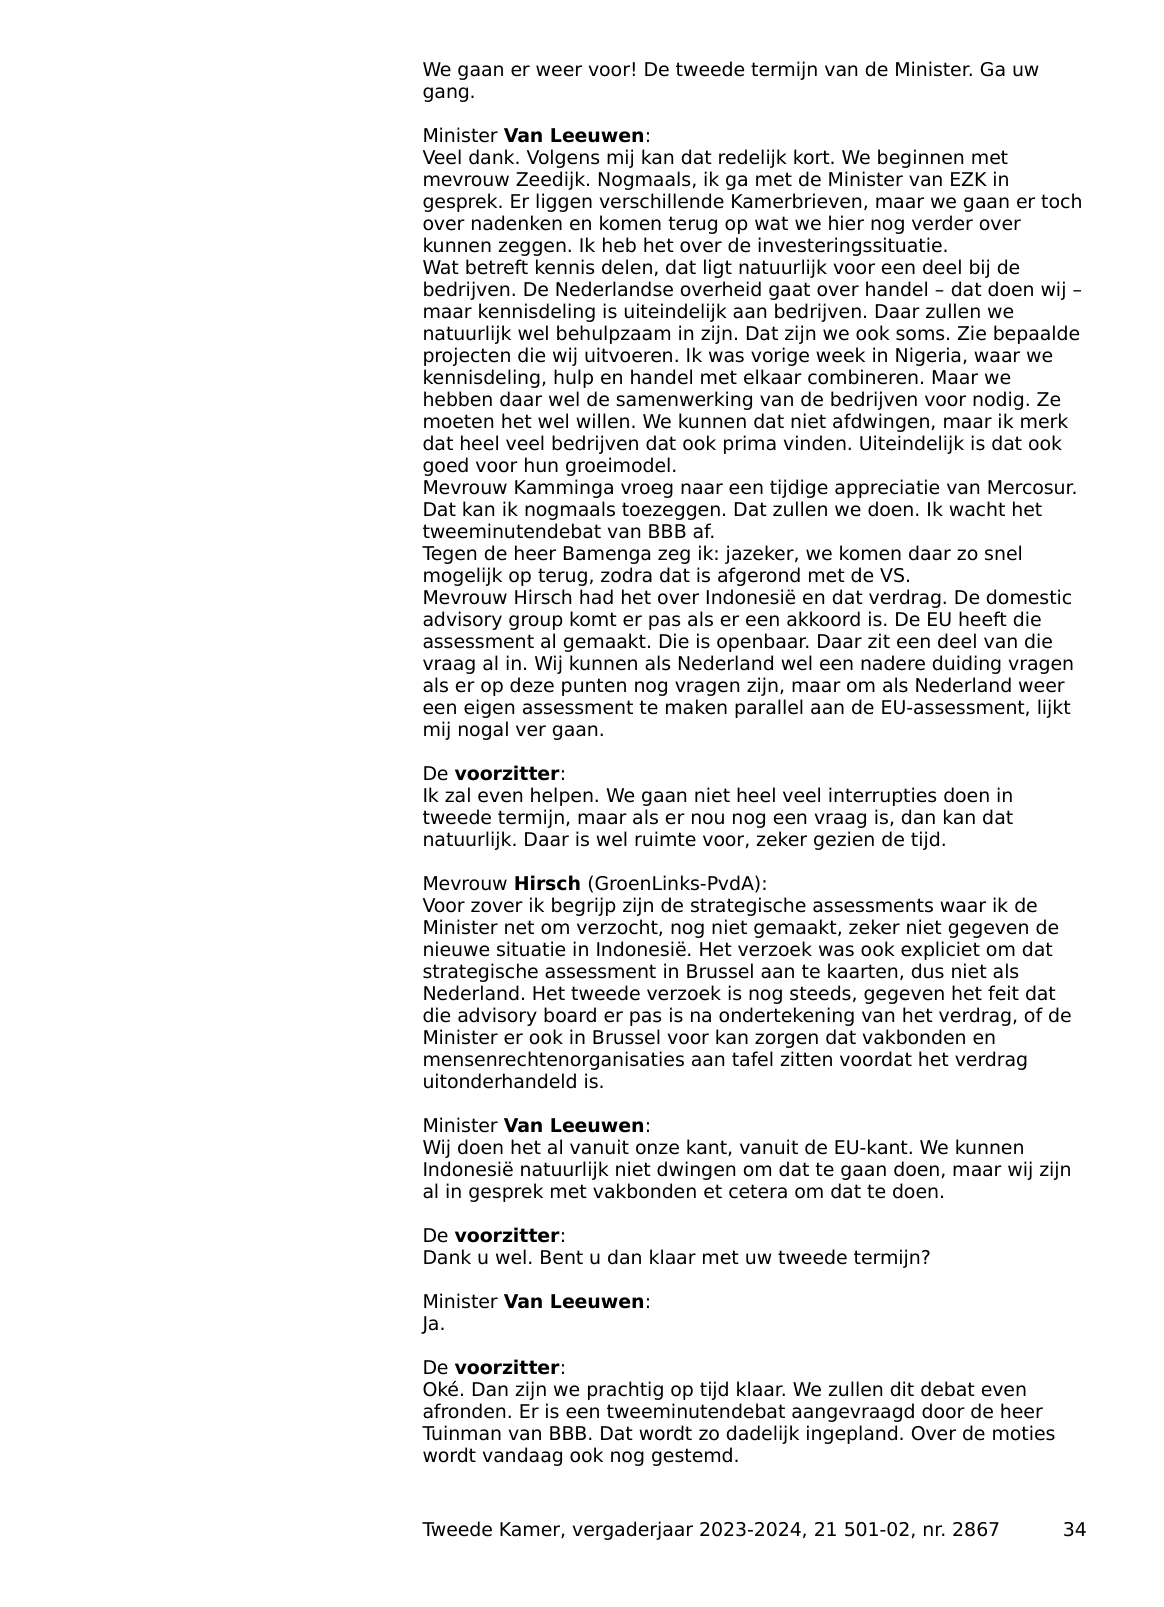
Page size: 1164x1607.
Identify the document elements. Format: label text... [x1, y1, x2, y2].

text Veel dank. Volgens mij kan dat redelijk kort. We beginnen met mevrouw Zeedijk. Nogmaals, ik ga met de Minister van EZK in gesprek. Er liggen verschillende Kamerbrieven, maar we gaan er toch over nadenken en komen terug op wat we hier nog verder over kunnen zeggen. Ik heb het over de investeringssituatie. [422, 147, 1087, 257]
text Minister Van Leeuwen: [422, 1115, 1087, 1137]
text Tegen de heer Bamenga zeg ik: jazeker, we komen daar zo snel mogelijk op terug, zodra dat is afgerond met de VS. [422, 543, 1087, 587]
text De voorzitter: [422, 763, 1087, 785]
text Oké. Dan zijn we prachtig op tijd klaar. We zullen dit debat even afronden. Er is een tweeminutendebat aangevraagd door de heer Tuinman van BBB. Dat wordt zo dadelijk ingepland. Over de moties wordt vandaag ook nog gestemd. [422, 1379, 1087, 1467]
text Ja. [422, 1313, 1087, 1335]
text We gaan er weer voor! De tweede termijn van de Minister. Ga uw gang. [422, 59, 1087, 103]
text Voor zover ik begrijp zijn de strategische assessments waar ik de Minister net om verzocht, nog niet gemaakt, zeker niet gegeven de nieuwe situatie in Indonesië. Het verzoek was ook expliciet om dat strategische assessment in Brussel aan te kaarten, dus niet als Nederland. Het tweede verzoek is nog steeds, gegeven het feit dat die advisory board er pas is na ondertekening van het verdrag, of de Minister er ook in Brussel voor kan zorgen dat vakbonden en mensenrechtenorganisaties aan tafel zitten voordat het verdrag uitonderhandeld is. [422, 895, 1087, 1093]
text De voorzitter: [422, 1357, 1087, 1379]
text Wat betreft kennis delen, dat ligt natuurlijk voor een deel bij de bedrijven. De Nederlandse overheid gaat over handel – dat doen wij – maar kennisdeling is uiteindelijk aan bedrijven. Daar zullen we natuurlijk wel behulpzaam in zijn. Dat zijn we ook soms. Zie bepaalde projecten die wij uitvoeren. Ik was vorige week in Nigeria, waar we kennisdeling, hulp en handel met elkaar combineren. Maar we hebben daar wel de samenwerking van de bedrijven voor nodig. Ze moeten het wel willen. We kunnen dat niet afdwingen, maar ik merk dat heel veel bedrijven dat ook prima vinden. Uiteindelijk is dat ook goed voor hun groeimodel. [422, 257, 1087, 477]
text Minister Van Leeuwen: [422, 1291, 1087, 1313]
text De voorzitter: [422, 1225, 1087, 1247]
text Mevrouw Kamminga vroeg naar een tijdige appreciatie van Mercosur. Dat kan ik nogmaals toezeggen. Dat zullen we doen. Ik wacht het tweeminutendebat van BBB af. [422, 477, 1087, 543]
text Minister Van Leeuwen: [422, 125, 1087, 147]
text Mevrouw Hirsch had het over Indonesië en dat verdrag. De domestic advisory group komt er pas als er een akkoord is. De EU heeft die assessment al gemaakt. Die is openbaar. Daar zit een deel van die vraag al in. Wij kunnen als Nederland wel een nadere duiding vragen als er op deze punten nog vragen zijn, maar om als Nederland weer een eigen assessment te maken parallel aan de EU-assessment, lijkt mij nogal ver gaan. [422, 587, 1087, 741]
text Mevrouw Hirsch (GroenLinks-PvdA): [422, 873, 1087, 895]
text Wij doen het al vanuit onze kant, vanuit de EU-kant. We kunnen Indonesië natuurlijk niet dwingen om dat te gaan doen, maar wij zijn al in gesprek met vakbonden et cetera om dat te doen. [422, 1137, 1087, 1203]
text Dank u wel. Bent u dan klaar met uw tweede termijn? [422, 1247, 1087, 1269]
text Ik zal even helpen. We gaan niet heel veel interrupties doen in tweede termijn, maar als er nou nog een vraag is, dan kan dat natuurlijk. Daar is wel ruimte voor, zeker gezien de tijd. [422, 785, 1087, 851]
